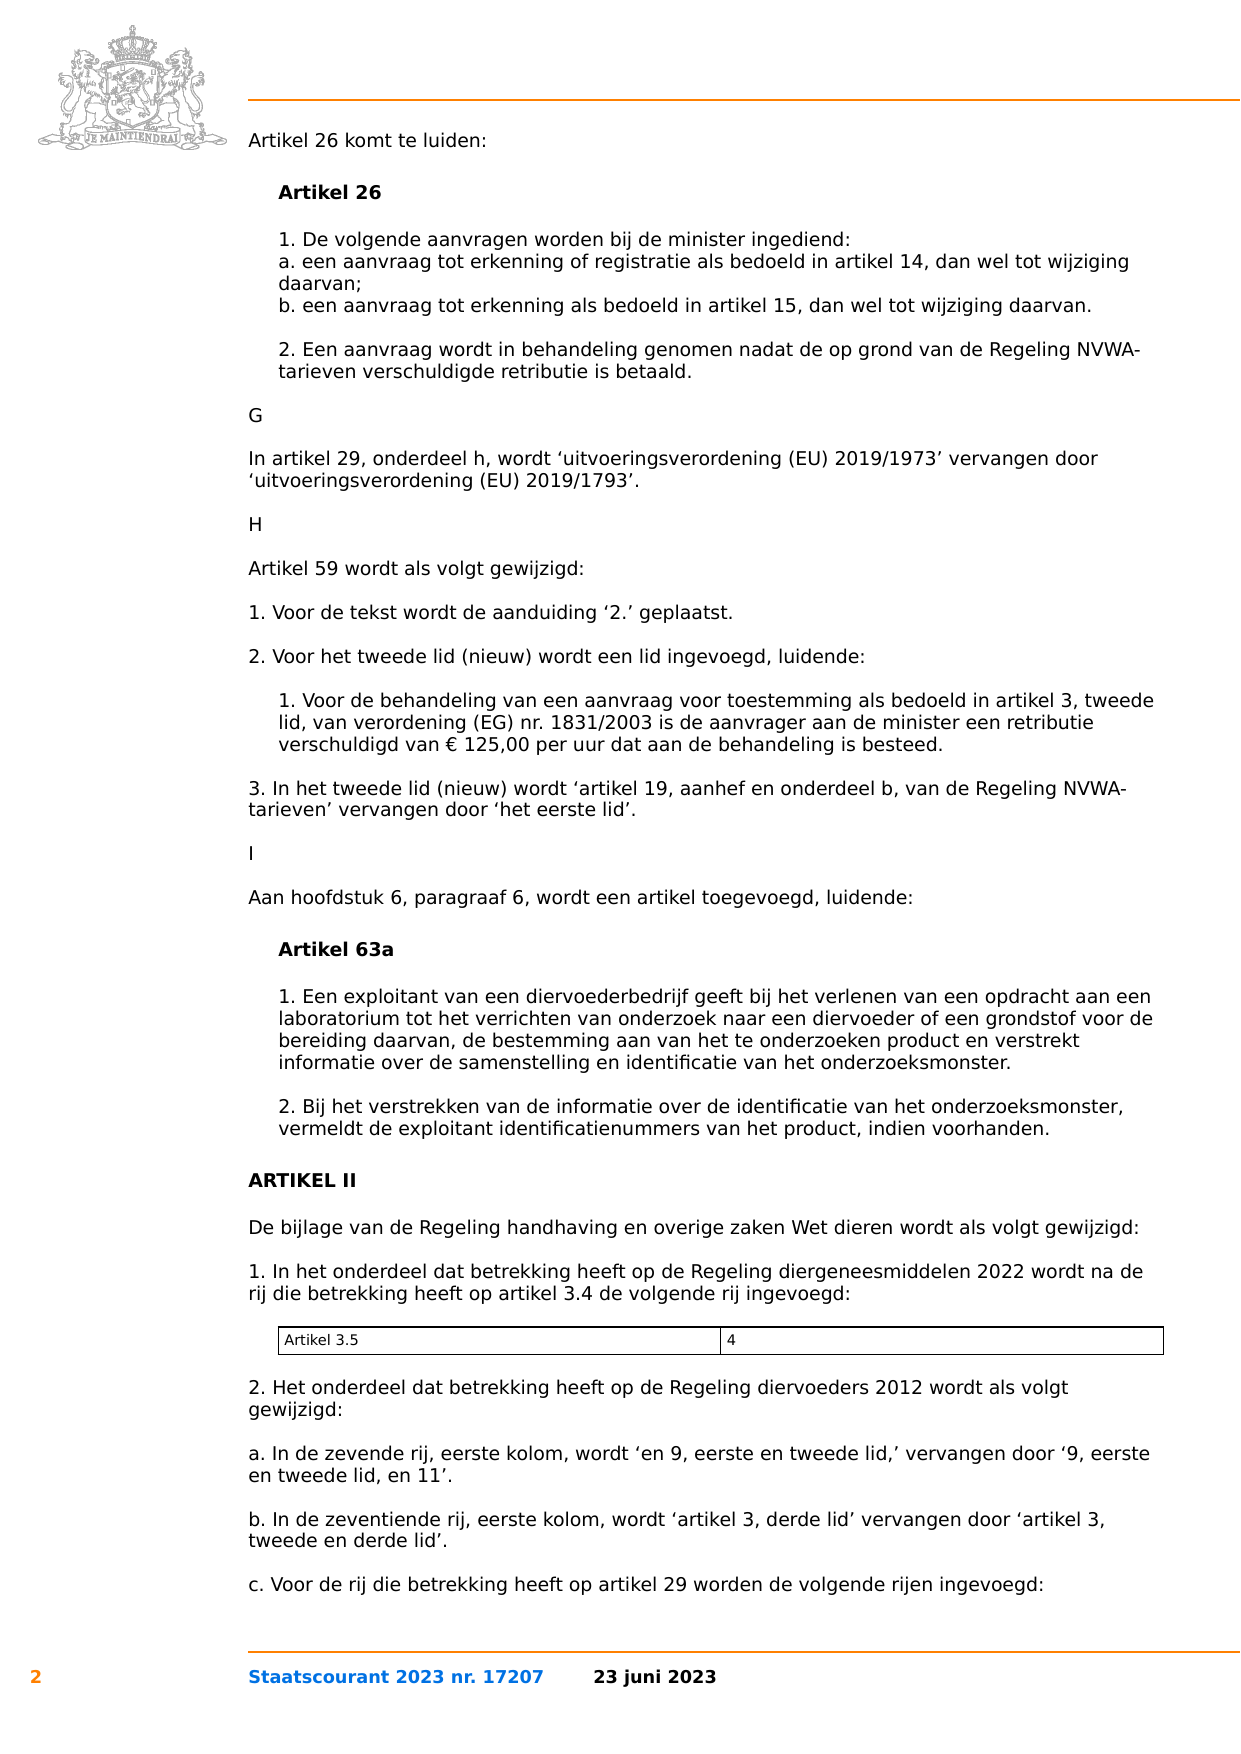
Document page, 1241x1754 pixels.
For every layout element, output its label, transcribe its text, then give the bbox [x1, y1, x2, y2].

text 3. In het tweede lid (nieuw) wordt ‘artikel 19, aanhef en onderdeel b, van de Regeling NVWA-tarieven’ vervangen door ‘het eerste lid’. [248, 777, 1163, 821]
picture [38, 25, 227, 150]
text 1. Voor de behandeling van een aanvraag voor toestemming als bedoeld in artikel 3, tweede lid, van verordening (EG) nr. 1831/2003 is de aanvrager aan de minister een retributie verschuldigd van € 125,00 per uur dat aan de behandeling is besteed. [278, 689, 1163, 756]
subtitle Artikel 26 [278, 182, 1163, 204]
text 1. In het onderdeel dat betrekking heeft op de Regeling diergeneesmiddelen 2022 wordt na de rij die betrekking heeft op artikel 3.4 de volgende rij ingevoegd: [248, 1261, 1163, 1304]
text I [248, 843, 1163, 865]
text b. In de zeventiende rij, eerste kolom, wordt ‘artikel 3, derde lid’ vervangen door ‘artikel 3, tweede en derde lid’. [248, 1508, 1163, 1552]
text 2. Een aanvraag wordt in behandeling genomen nadat de op grond van de Regeling NVWA-tarieven verschuldigde retributie is betaald. [278, 339, 1163, 383]
text De bijlage van de Regeling handhaving en overige zaken Wet dieren wordt als volgt gewijzigd: [248, 1217, 1163, 1239]
text Artikel 59 wordt als volgt gewijzigd: [248, 558, 1163, 580]
text H [248, 514, 1163, 536]
text a. In de zevende rij, eerste kolom, wordt ‘en 9, eerste en tweede lid,’ vervangen door ‘9, eerste en tweede lid, en 11’. [248, 1443, 1163, 1487]
subtitle ARTIKEL II [248, 1170, 1163, 1192]
text In artikel 29, onderdeel h, wordt ‘uitvoeringsverordening (EU) 2019/1973’ vervangen door ‘uitvoeringsverordening (EU) 2019/1793’. [248, 448, 1163, 492]
text b. een aanvraag tot erkenning als bedoeld in artikel 15, dan wel tot wijziging daarvan. [278, 295, 1163, 317]
text c. Voor de rij die betrekking heeft op artikel 29 worden de volgende rijen ingevoegd: [248, 1574, 1163, 1596]
text 1. De volgende aanvragen worden bij de minister ingediend: [278, 229, 1163, 251]
text 2. Het onderdeel dat betrekking heeft op de Regeling diervoeders 2012 wordt als volgt gewijzigd: [248, 1377, 1163, 1421]
text 1. Een exploitant van een diervoederbedrijf geeft bij het verlenen van een opdracht aan een laboratorium tot het verrichten van onderzoek naar een diervoeder of een grondstof voor de bereiding daarvan, de bestemming aan van het te onderzoeken product en verstrekt informatie over de samenstelling en identificatie van het onderzoeksmonster. [278, 986, 1163, 1074]
text 1. Voor de tekst wordt de aanduiding ‘2.’ geplaatst. [248, 602, 1163, 624]
text 2. Bij het verstrekken van de informatie over de identificatie van het onderzoeksmonster, vermeldt de exploitant identificatienummers van het product, indien voorhanden. [278, 1096, 1163, 1140]
table_header Artikel 3.5 [279, 1328, 720, 1354]
text a. een aanvraag tot erkenning of registratie als bedoeld in artikel 14, dan wel tot wijziging daarvan; [278, 251, 1163, 295]
subtitle Artikel 63a [278, 939, 1163, 961]
text Artikel 26 komt te luiden: [248, 130, 1163, 152]
table_header 4 [721, 1328, 1163, 1354]
text G [248, 404, 1163, 426]
text 2. Voor het tweede lid (nieuw) wordt een lid ingevoegd, luidende: [248, 646, 1163, 668]
text Aan hoofdstuk 6, paragraaf 6, wordt een artikel toegevoegd, luidende: [248, 887, 1163, 909]
